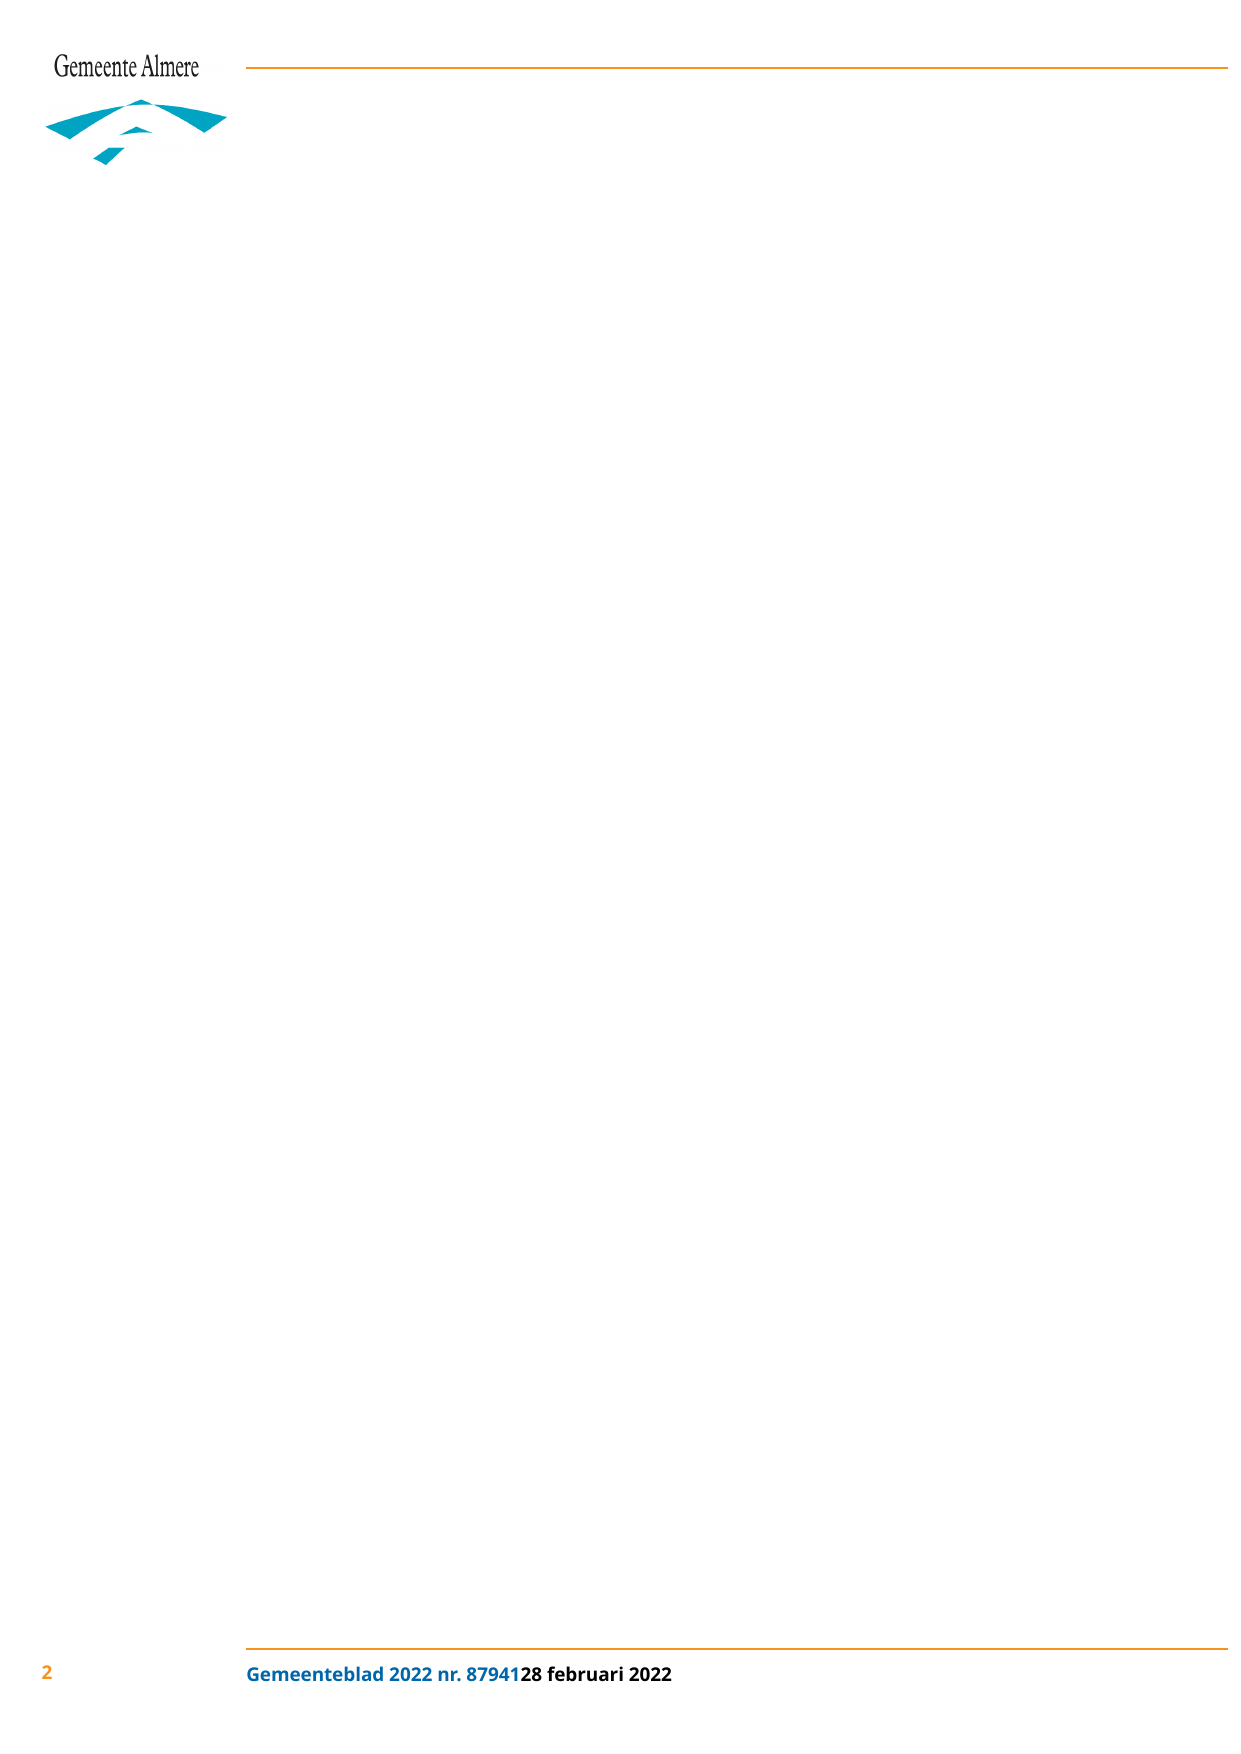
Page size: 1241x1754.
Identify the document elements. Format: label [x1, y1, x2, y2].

picture [41, 47, 231, 172]
